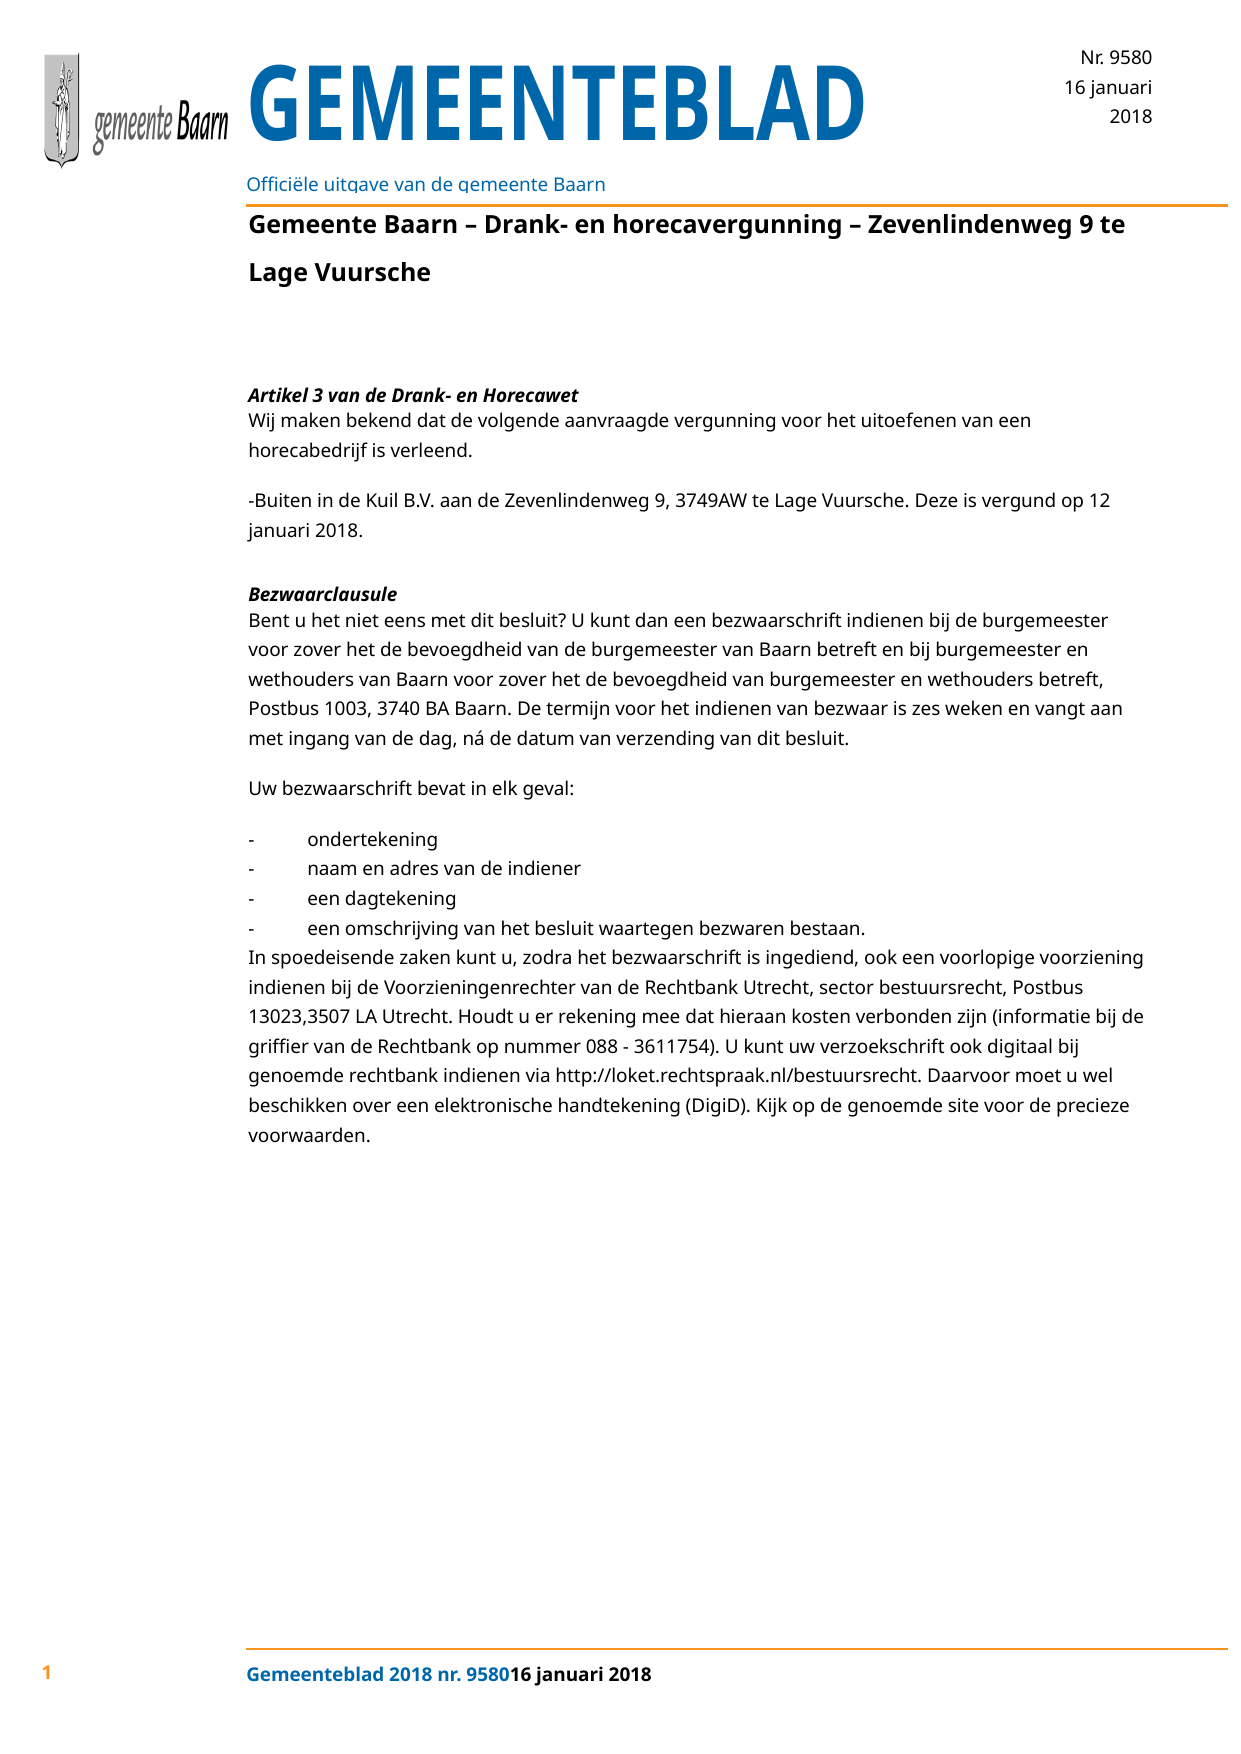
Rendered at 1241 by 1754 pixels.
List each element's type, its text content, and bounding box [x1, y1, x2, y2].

text In spoedeisende zaken kunt u, zodra het bezwaarschrift is ingediend, ook een voorlopige voorziening indienen bij de Voorzieningenrechter van de Rechtbank Utrecht, sector bestuursrecht, Postbus 13023,3507 LA Utrecht. Houdt u er rekening mee dat hieraan kosten verbonden zijn (informatie bij de griffier van de Rechtbank op nummer 088 - 3611754). U kunt uw verzoekschrift ook digitaal bij genoemde rechtbank indienen via http://loket.rechtspraak.nl/bestuursrecht. Daarvoor moet u wel beschikken over een elektronische handtekening (DigiD). Kijk op de genoemde site voor de precieze voorwaarden. [248, 944, 1152, 1148]
text Bezwaarclausule [248, 581, 1152, 607]
list ondertekening [248, 826, 1152, 852]
list een dagtekening [248, 885, 1152, 911]
text Wij maken bekend dat de volgende aanvraagde vergunning voor het uitoefenen van een horecabedrijf is verleend. [248, 408, 1152, 463]
text Uw bezwaarschrift bevat in elk geval: [248, 776, 1152, 801]
text Bent u het niet eens met dit besluit? U kunt dan een bezwaarschrift indienen bij de burgemeester voor zover het de bevoegdheid van de burgemeester van Baarn betreft en bij burgemeester en wethouders van Baarn voor zover het de bevoegdheid van burgemeester en wethouders betreft, Postbus 1003, 3740 BA Baarn. De termijn voor het indienen van bezwaar is zes weken en vangt aan met ingang van de dag, ná de datum van verzending van dit besluit. [248, 607, 1152, 751]
text -Buiten in de Kuil B.V. aan de Zevenlindenweg 9, 3749AW te Lage Vuursche. Deze is vergund op 12 januari 2018. [248, 488, 1152, 543]
list een omschrijving van het besluit waartegen bezwaren bestaan. [248, 915, 1152, 941]
text Gemeente Baarn – Drank- en horecavergunning – Zevenlindenweg 9 te Lage Vuursche [248, 207, 1152, 288]
text Artikel 3 van de Drank- en Horecawet [248, 382, 1152, 408]
picture [41, 47, 231, 172]
list naam en adres van de indiener [248, 856, 1152, 881]
